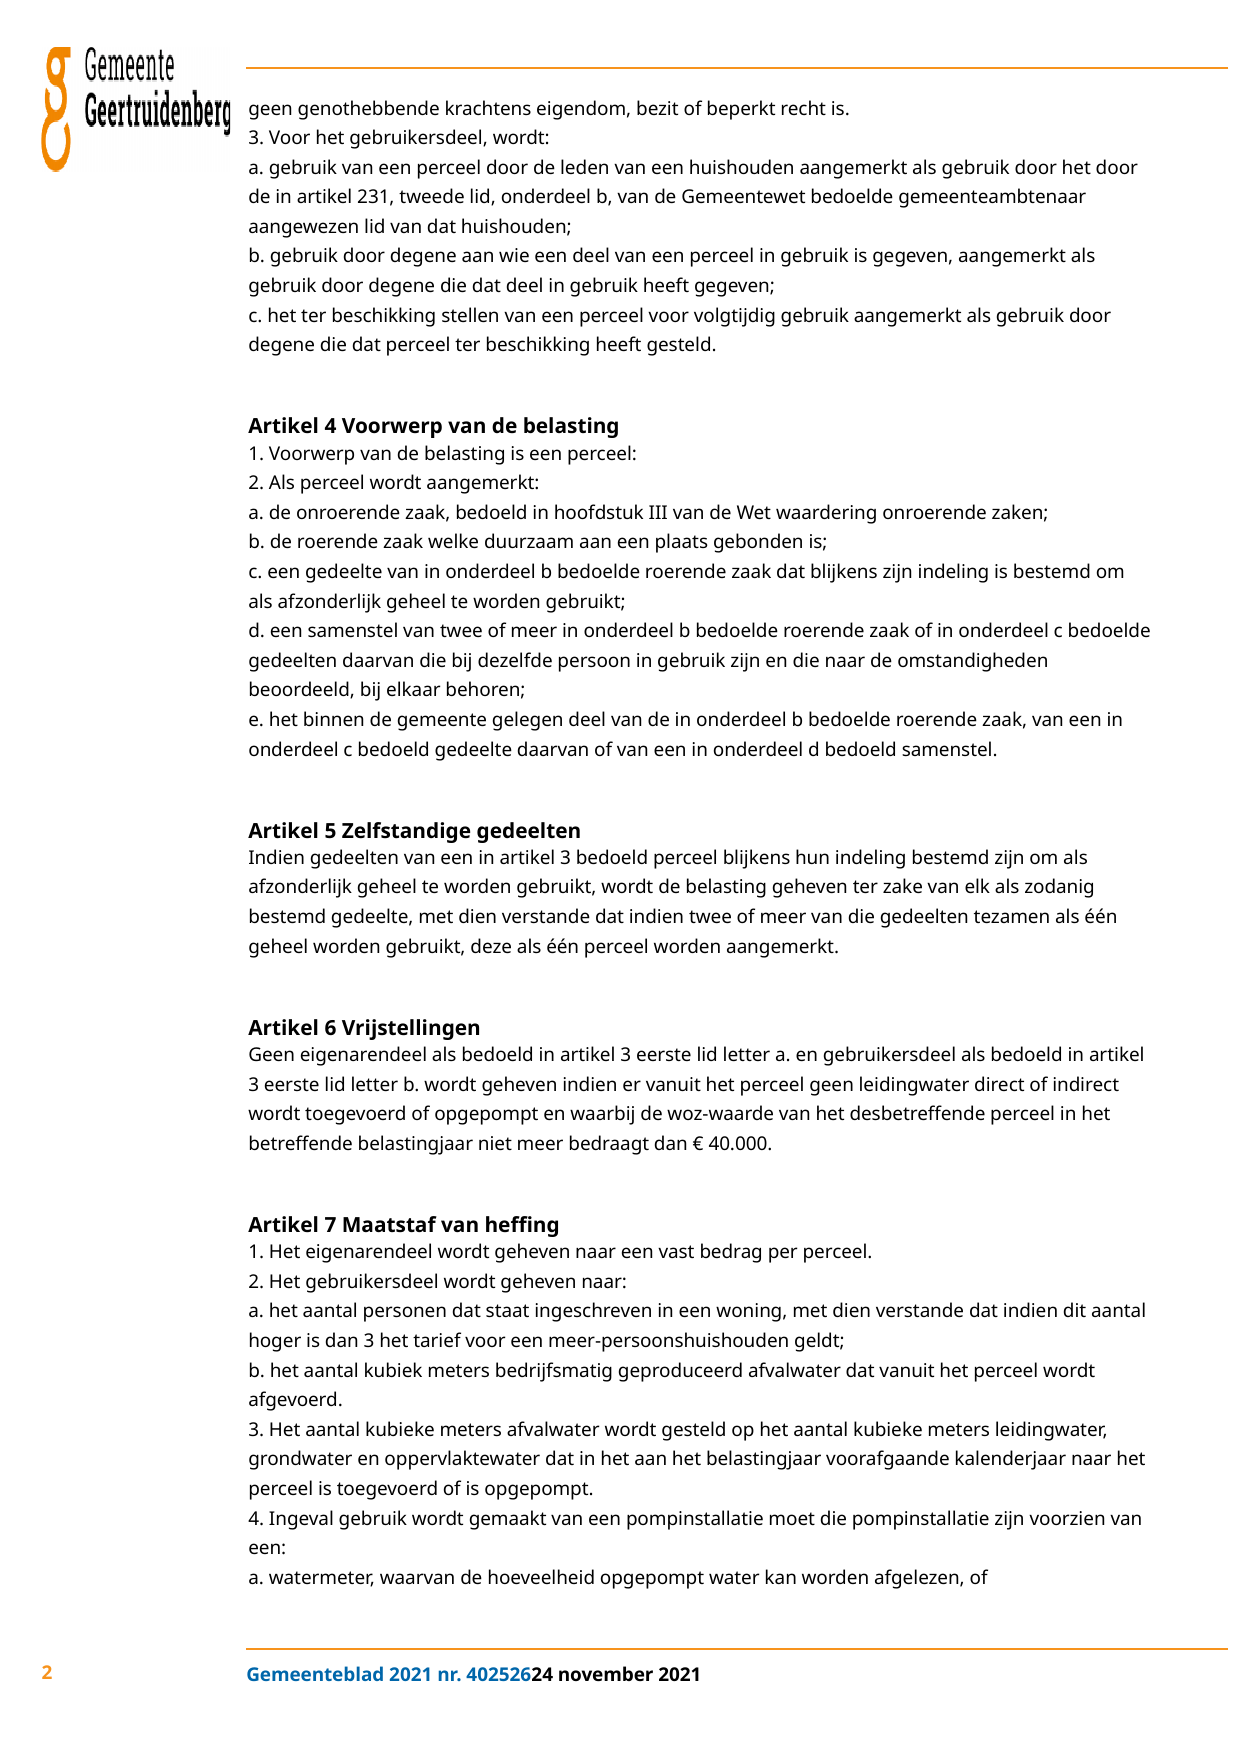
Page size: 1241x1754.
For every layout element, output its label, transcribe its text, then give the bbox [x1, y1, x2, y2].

text geen genothebbende krachtens eigendom, bezit of beperkt recht is. [248, 95, 1152, 121]
text 3. Voor het gebruikersdeel, wordt: [248, 124, 1152, 150]
text 4. Ingeval gebruik wordt gemaakt van een pompinstallatie moet die pompinstallatie zijn voorzien van een: [248, 1505, 1152, 1560]
text b. de roerende zaak welke duurzaam aan een plaats gebonden is; [248, 529, 1152, 554]
text e. het binnen de gemeente gelegen deel van de in onderdeel b bedoelde roerende zaak, van een in onderdeel c bedoeld gedeelte daarvan of van een in onderdeel d bedoeld samenstel. [248, 706, 1152, 761]
text Artikel 7 Maatstaf van heffing [248, 1210, 1152, 1238]
text Artikel 5 Zelfstandige gedeelten [248, 816, 1152, 844]
picture [41, 47, 231, 172]
text c. een gedeelte van in onderdeel b bedoelde roerende zaak dat blijkens zijn indeling is bestemd om als afzonderlijk geheel te worden gebruikt; [248, 558, 1152, 613]
text a. gebruik van een perceel door de leden van een huishouden aangemerkt als gebruik door het door de in artikel 231, tweede lid, onderdeel b, van de Gemeentewet bedoelde gemeenteambtenaar aangewezen lid van dat huishouden; [248, 154, 1152, 239]
text a. watermeter, waarvan de hoeveelheid opgepompt water kan worden afgelezen, of [248, 1564, 1152, 1590]
text 1. Het eigenarendeel wordt geheven naar een vast bedrag per perceel. [248, 1238, 1152, 1264]
text b. gebruik door degene aan wie een deel van een perceel in gebruik is gegeven, aangemerkt als gebruik door degene die dat deel in gebruik heeft gegeven; [248, 243, 1152, 298]
text c. het ter beschikking stellen van een perceel voor volgtijdig gebruik aangemerkt als gebruik door degene die dat perceel ter beschikking heeft gesteld. [248, 302, 1152, 357]
text a. de onroerende zaak, bedoeld in hoofdstuk III van de Wet waardering onroerende zaken; [248, 499, 1152, 525]
text 3. Het aantal kubieke meters afvalwater wordt gesteld op het aantal kubieke meters leidingwater, grondwater en oppervlaktewater dat in het aan het belastingjaar voorafgaande kalenderjaar naar het perceel is toegevoerd of is opgepompt. [248, 1416, 1152, 1501]
text Artikel 4 Voorwerp van de belasting [248, 411, 1152, 440]
text a. het aantal personen dat staat ingeschreven in een woning, met dien verstande dat indien dit aantal hoger is dan 3 het tarief voor een meer-persoonshuishouden geldt; [248, 1298, 1152, 1353]
text b. het aantal kubiek meters bedrijfsmatig geproduceerd afvalwater dat vanuit het perceel wordt afgevoerd. [248, 1357, 1152, 1412]
text Geen eigenarendeel als bedoeld in artikel 3 eerste lid letter a. en gebruikersdeel als bedoeld in artikel 3 eerste lid letter b. wordt geheven indien er vanuit het perceel geen leidingwater direct of indirect wordt toegevoerd of opgepompt en waarbij de woz-waarde van het desbetreffende perceel in het betreffende belastingjaar niet meer bedraagt dan € 40.000. [248, 1041, 1152, 1156]
text 1. Voorwerp van de belasting is een perceel: [248, 440, 1152, 466]
text Artikel 6 Vrijstellingen [248, 1013, 1152, 1041]
text 2. Als perceel wordt aangemerkt: [248, 469, 1152, 495]
text d. een samenstel van twee of meer in onderdeel b bedoelde roerende zaak of in onderdeel c bedoelde gedeelten daarvan die bij dezelfde persoon in gebruik zijn en die naar de omstandigheden beoordeeld, bij elkaar behoren; [248, 617, 1152, 702]
text Indien gedeelten van een in artikel 3 bedoeld perceel blijkens hun indeling bestemd zijn om als afzonderlijk geheel te worden gebruikt, wordt de belasting geheven ter zake van elk als zodanig bestemd gedeelte, met dien verstande dat indien twee of meer van die gedeelten tezamen als één geheel worden gebruikt, deze als één perceel worden aangemerkt. [248, 844, 1152, 959]
text 2. Het gebruikersdeel wordt geheven naar: [248, 1268, 1152, 1294]
